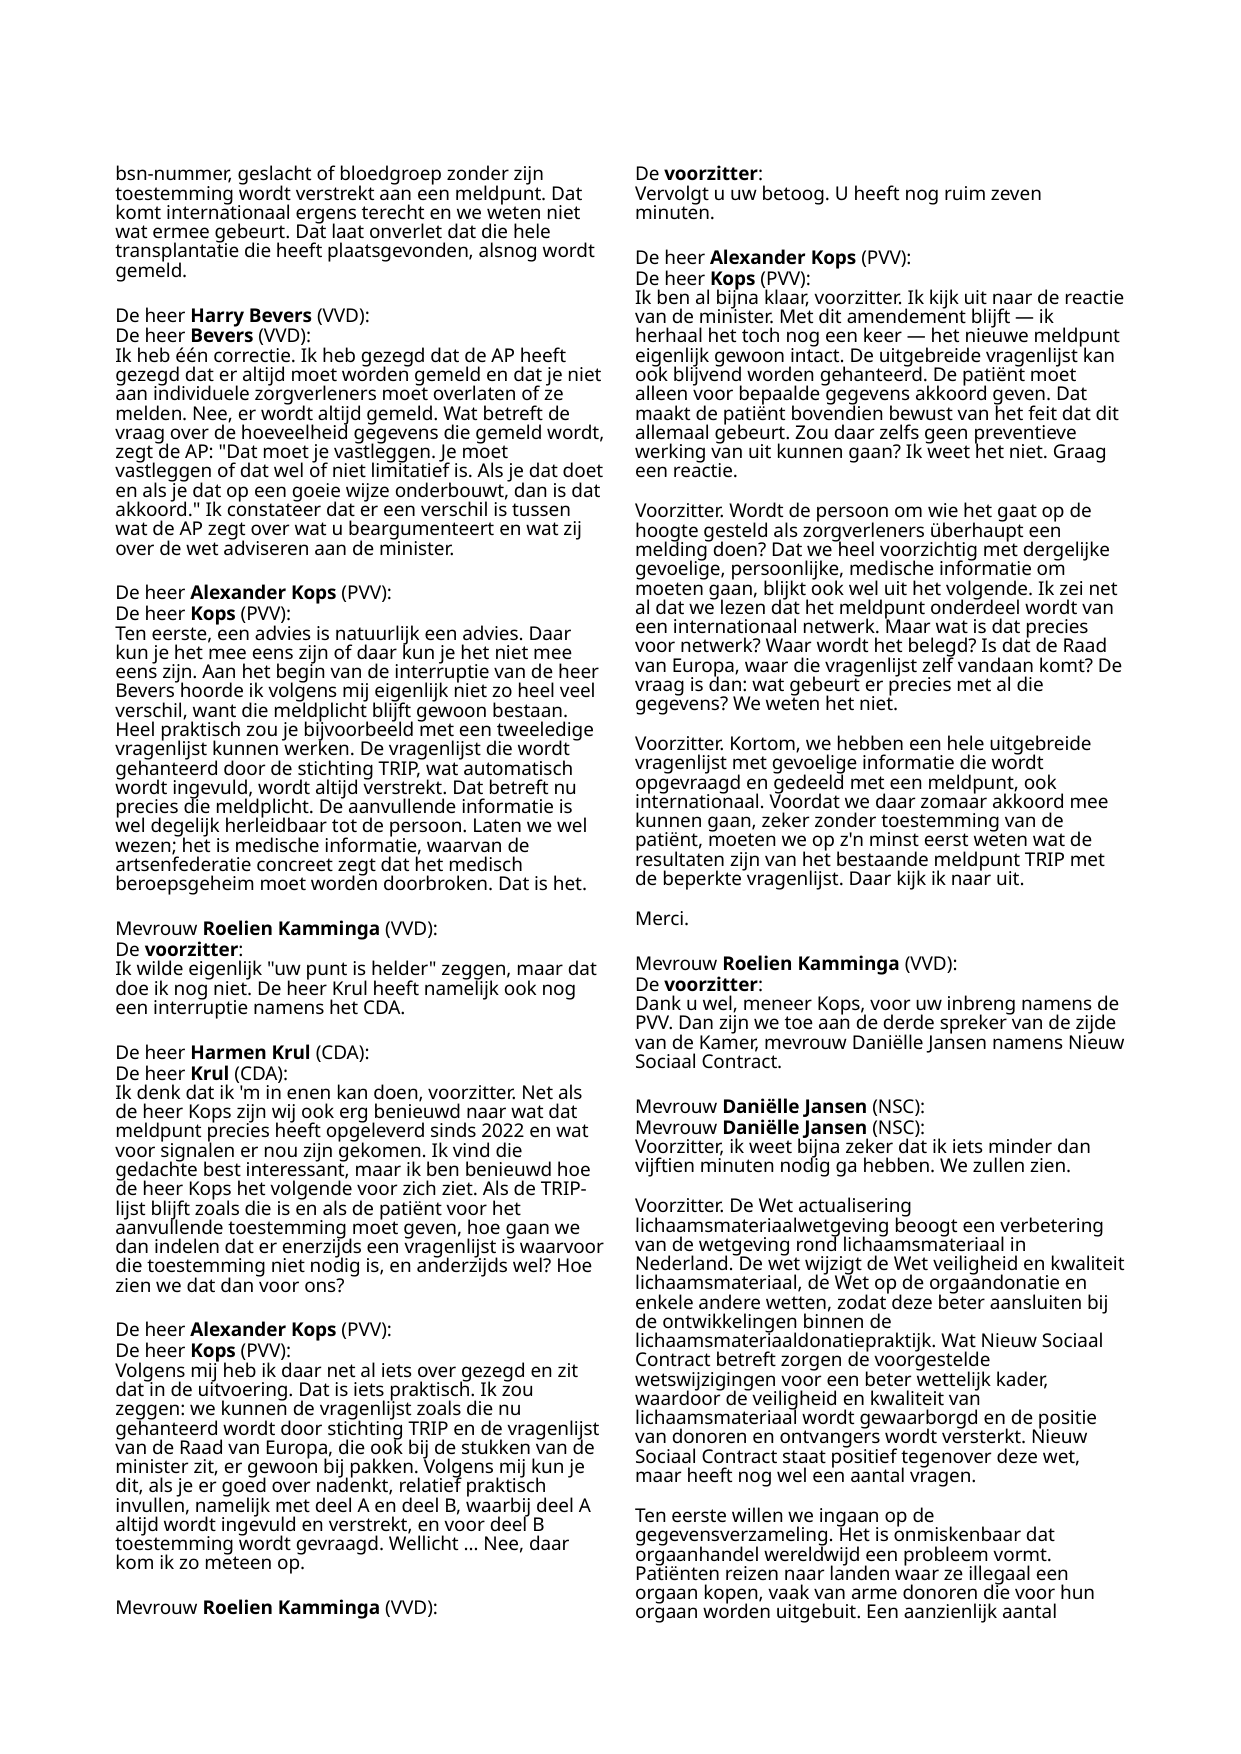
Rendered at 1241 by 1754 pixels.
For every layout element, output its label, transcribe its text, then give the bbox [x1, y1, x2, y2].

text De heer Alexander Kops (PVV): [115, 579, 605, 605]
text De heer Harry Bevers (VVD): [115, 302, 605, 327]
text De voorzitter: [635, 165, 1125, 184]
text Voorzitter. Wordt de persoon om wie het gaat op de hoogte gesteld als zorgverleners überhaupt een melding doen? Dat we heel voorzichtig met dergelijke gevoelige, persoonlijke, medische informatie om moeten gaan, blijkt ook wel uit het volgende. Ik zei net al dat we lezen dat het meldpunt onderdeel wordt van een internationaal netwerk. Maar wat is dat precies voor netwerk? Waar wordt het belegd? Is dat de Raad van Europa, waar die vragenlijst zelf vandaan komt? De vraag is dan: wat gebeurt er precies met al die gegevens? We weten het niet. [635, 502, 1125, 714]
text Mevrouw Roelien Kamminga (VVD): [115, 915, 605, 941]
text De heer Kops (PVV): [635, 270, 1125, 289]
text De heer Bevers (VVD): [115, 327, 605, 347]
text De heer Kops (PVV): [115, 1342, 605, 1362]
text Ik denk dat ik 'm in enen kan doen, voorzitter. Net als de heer Kops zijn wij ook erg benieuwd naar wat dat meldpunt precies heeft opgeleverd sinds 2022 en wat voor signalen er nou zijn gekomen. Ik vind die gedachte best interessant, maar ik ben benieuwd hoe de heer Kops het volgende voor zich ziet. Als de TRIP-lijst blijft zoals die is en als de patiënt voor het aanvullende toestemming moet geven, hoe gaan we dan indelen dat er enerzijds een vragenlijst is waarvoor die toestemming niet nodig is, en anderzijds wel? Hoe zien we dat dan voor ons? [115, 1084, 605, 1296]
text Voorzitter, ik weet bijna zeker dat ik iets minder dan vijftien minuten nodig ga hebben. We zullen zien. [635, 1138, 1125, 1177]
text De heer Kops (PVV): [115, 605, 605, 624]
text Voorzitter. De Wet actualisering lichaamsmateriaalwetgeving beoogt een verbetering van de wetgeving rond lichaamsmateriaal in Nederland. De wet wijzigt de Wet veiligheid en kwaliteit lichaamsmateriaal, de Wet op de orgaandonatie en enkele andere wetten, zodat deze beter aansluiten bij de ontwikkelingen binnen de lichaamsmateriaaldonatiepraktijk. Wat Nieuw Sociaal Contract betreft zorgen de voorgestelde wetswijzigingen voor een beter wettelijk kader, waardoor de veiligheid en kwaliteit van lichaamsmateriaal wordt gewaarborgd en de positie van donoren en ontvangers wordt versterkt. Nieuw Sociaal Contract staat positief tegenover deze wet, maar heeft nog wel een aantal vragen. [635, 1197, 1125, 1486]
text Mevrouw Roelien Kamminga (VVD): [115, 1594, 605, 1620]
text De heer Alexander Kops (PVV): [635, 244, 1125, 270]
text Ik wilde eigenlijk "uw punt is helder" zeggen, maar dat doe ik nog niet. De heer Krul heeft namelijk ook nog een interruptie namens het CDA. [115, 960, 605, 1018]
text De voorzitter: [635, 976, 1125, 995]
text bsn-nummer, geslacht of bloedgroep zonder zijn toestemming wordt verstrekt aan een meldpunt. Dat komt internationaal ergens terecht en we weten niet wat ermee gebeurt. Dat laat onverlet dat die hele transplantatie die heeft plaatsgevonden, alsnog wordt gemeld. [115, 165, 605, 281]
text Dank u wel, meneer Kops, voor uw inbreng namens de PVV. Dan zijn we toe aan de derde spreker van de zijde van de Kamer, mevrouw Daniëlle Jansen namens Nieuw Sociaal Contract. [635, 995, 1125, 1072]
text De heer Harmen Krul (CDA): [115, 1039, 605, 1064]
text De heer Alexander Kops (PVV): [115, 1317, 605, 1342]
text Volgens mij heb ik daar net al iets over gezegd en zit dat in de uitvoering. Dat is iets praktisch. Ik zou zeggen: we kunnen de vragenlijst zoals die nu gehanteerd wordt door stichting TRIP en de vragenlijst van de Raad van Europa, die ook bij de stukken van de minister zit, er gewoon bij pakken. Volgens mij kun je dit, als je er goed over nadenkt, relatief praktisch invullen, namelijk met deel A en deel B, waarbij deel A altijd wordt ingevuld en verstrekt, en voor deel B toestemming wordt gevraagd. Wellicht … Nee, daar kom ik zo meteen op. [115, 1362, 605, 1574]
text Mevrouw Daniëlle Jansen (NSC): [635, 1093, 1125, 1119]
text Ik heb één correctie. Ik heb gezegd dat de AP heeft gezegd dat er altijd moet worden gemeld en dat je niet aan individuele zorgverleners moet overlaten of ze melden. Nee, er wordt altijd gemeld. Wat betreft de vraag over de hoeveelheid gegevens die gemeld wordt, zegt de AP: "Dat moet je vastleggen. Je moet vastleggen of dat wel of niet limitatief is. Als je dat doet en als je dat op een goeie wijze onderbouwt, dan is dat akkoord." Ik constateer dat er een verschil is tussen wat de AP zegt over wat u beargumenteert en wat zij over de wet adviseren aan de minister. [115, 347, 605, 559]
text Voorzitter. Kortom, we hebben een hele uitgebreide vragenlijst met gevoelige informatie die wordt opgevraagd en gedeeld met een meldpunt, ook internationaal. Voordat we daar zomaar akkoord mee kunnen gaan, zeker zonder toestemming van de patiënt, moeten we op z'n minst eerst weten wat de resultaten zijn van het bestaande meldpunt TRIP met de beperkte vragenlijst. Daar kijk ik naar uit. [635, 735, 1125, 889]
text Ten eerste willen we ingaan op de gegevensverzameling. Het is onmiskenbaar dat orgaanhandel wereldwijd een probleem vormt. Patiënten reizen naar landen waar ze illegaal een orgaan kopen, vaak van arme donoren die voor hun orgaan worden uitgebuit. Een aanzienlijk aantal [635, 1507, 1125, 1623]
text Mevrouw Roelien Kamminga (VVD): [635, 950, 1125, 976]
text Ten eerste, een advies is natuurlijk een advies. Daar kun je het mee eens zijn of daar kun je het niet mee eens zijn. Aan het begin van de interruptie van de heer Bevers hoorde ik volgens mij eigenlijk niet zo heel veel verschil, want die meldplicht blijft gewoon bestaan. Heel praktisch zou je bijvoorbeeld met een tweeledige vragenlijst kunnen werken. De vragenlijst die wordt gehanteerd door de stichting TRIP, wat automatisch wordt ingevuld, wordt altijd verstrekt. Dat betreft nu precies die meldplicht. De aanvullende informatie is wel degelijk herleidbaar tot de persoon. Laten we wel wezen; het is medische informatie, waarvan de artsenfederatie concreet zegt dat het medisch beroepsgeheim moet worden doorbroken. Dat is het. [115, 624, 605, 894]
text De voorzitter: [115, 941, 605, 960]
text Ik ben al bijna klaar, voorzitter. Ik kijk uit naar de reactie van de minister. Met dit amendement blijft — ik herhaal het toch nog een keer — het nieuwe meldpunt eigenlijk gewoon intact. De uitgebreide vragenlijst kan ook blijvend worden gehanteerd. De patiënt moet alleen voor bepaalde gegevens akkoord geven. Dat maakt de patiënt bovendien bewust van het feit dat dit allemaal gebeurt. Zou daar zelfs geen preventieve werking van uit kunnen gaan? Ik weet het niet. Graag een reactie. [635, 289, 1125, 482]
text De heer Krul (CDA): [115, 1064, 605, 1084]
text Mevrouw Daniëlle Jansen (NSC): [635, 1119, 1125, 1138]
text Merci. [635, 910, 1125, 929]
text Vervolgt u uw betoog. U heeft nog ruim zeven minuten. [635, 184, 1125, 223]
